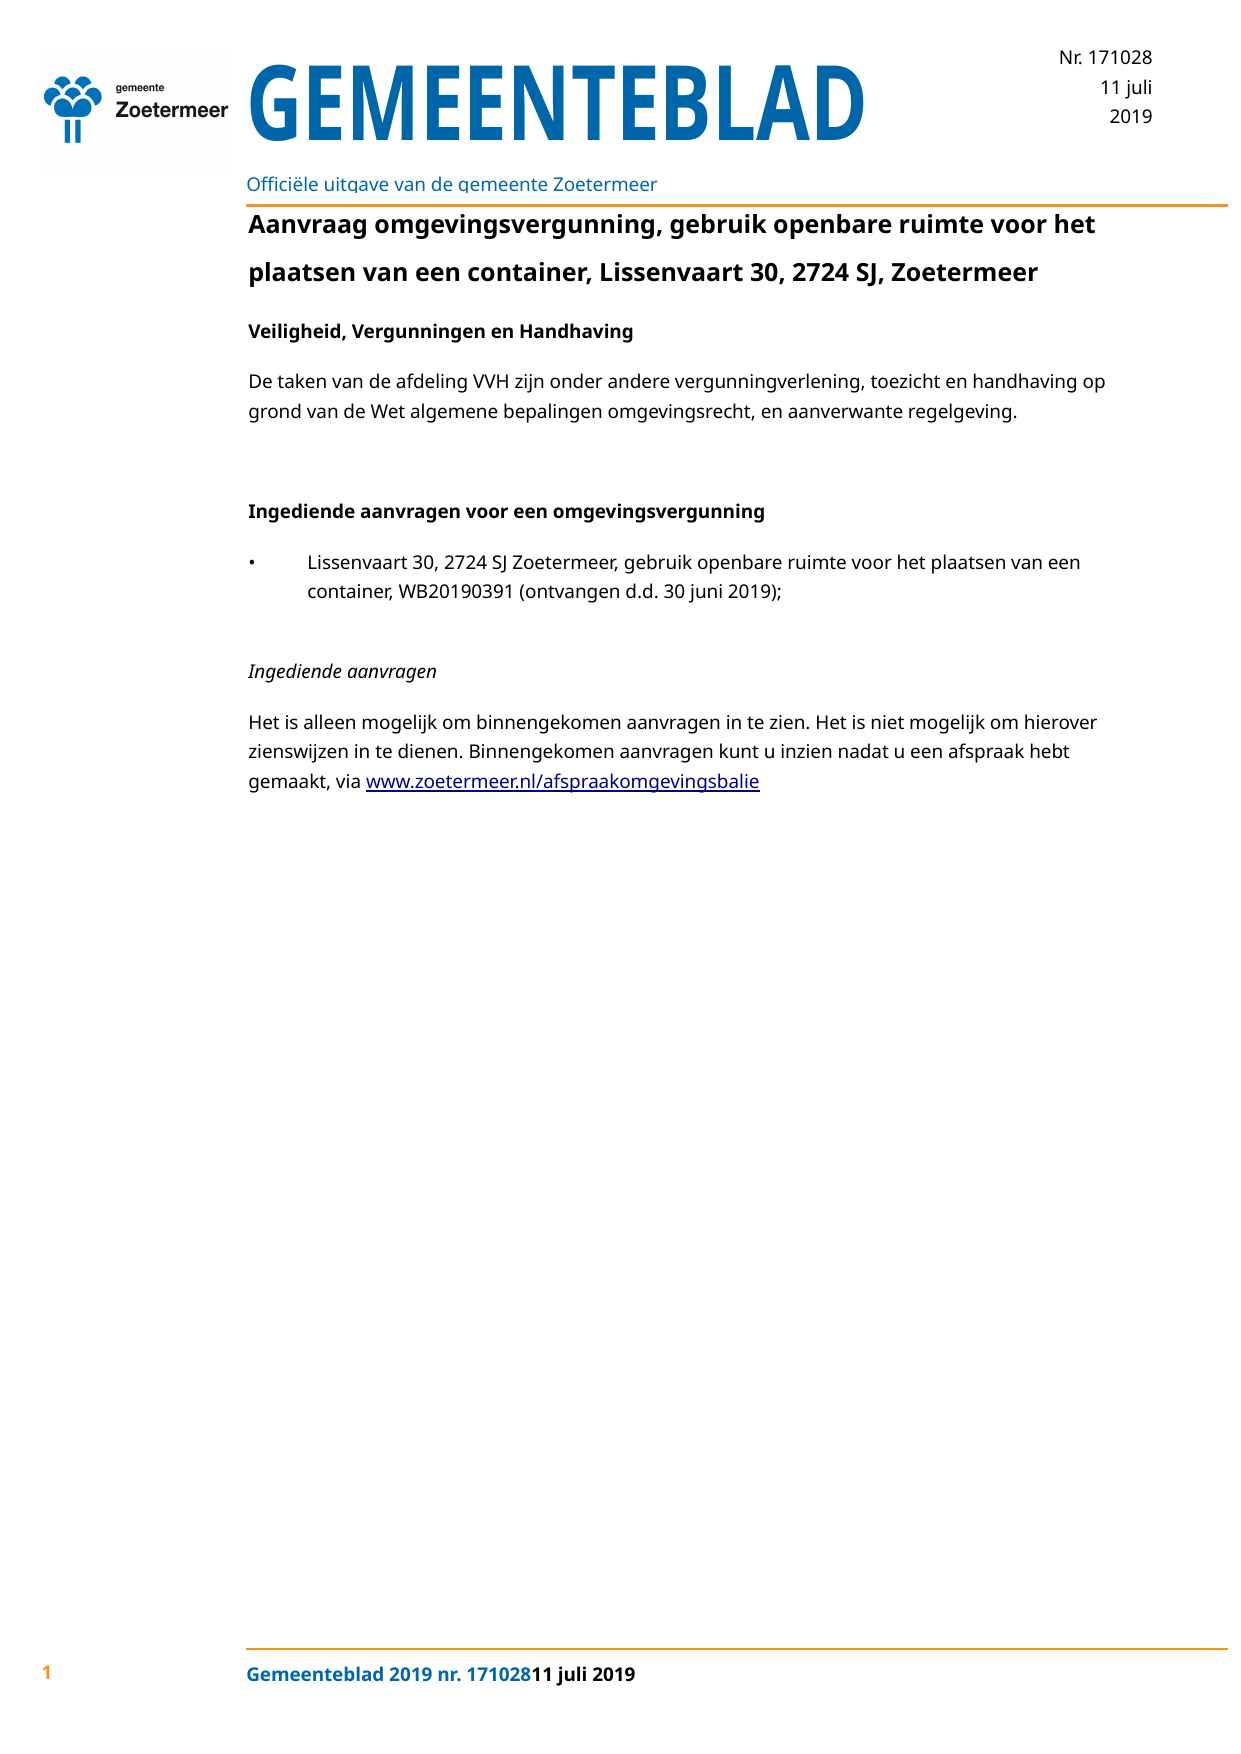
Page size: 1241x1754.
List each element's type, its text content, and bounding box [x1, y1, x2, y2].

text Het is alleen mogelijk om binnengekomen aanvragen in te zien. Het is niet mogelijk om hierover zienswijzen in te dienen. Binnengekomen aanvragen kunt u inzien nadat u een afspraak hebt gemaakt, via www.zoetermeer.nl/afspraakomgevingsbalie [248, 709, 1152, 794]
text Veiligheid, Vergunningen en Handhaving [248, 318, 1152, 344]
text Aanvraag omgevingsvergunning, gebruik openbare ruimte voor het plaatsen van een container, Lissenvaart 30, 2724 SJ, Zoetermeer [248, 207, 1152, 288]
text Ingediende aanvragen [248, 659, 1152, 684]
text De taken van de afdeling VVH zijn onder andere vergunningverlening, toezicht en handhaving op grond van de Wet algemene bepalingen omgevingsrecht, en aanverwante regelgeving. [248, 368, 1152, 424]
list Lissenvaart 30, 2724 SJ Zoetermeer, gebruik openbare ruimte voor het plaatsen van een container, WB20190391 (ontvangen d.d. 30 juni 2019); [248, 549, 1152, 604]
text Ingediende aanvragen voor een omgevingsvergunning [248, 499, 1152, 524]
picture [41, 47, 231, 172]
